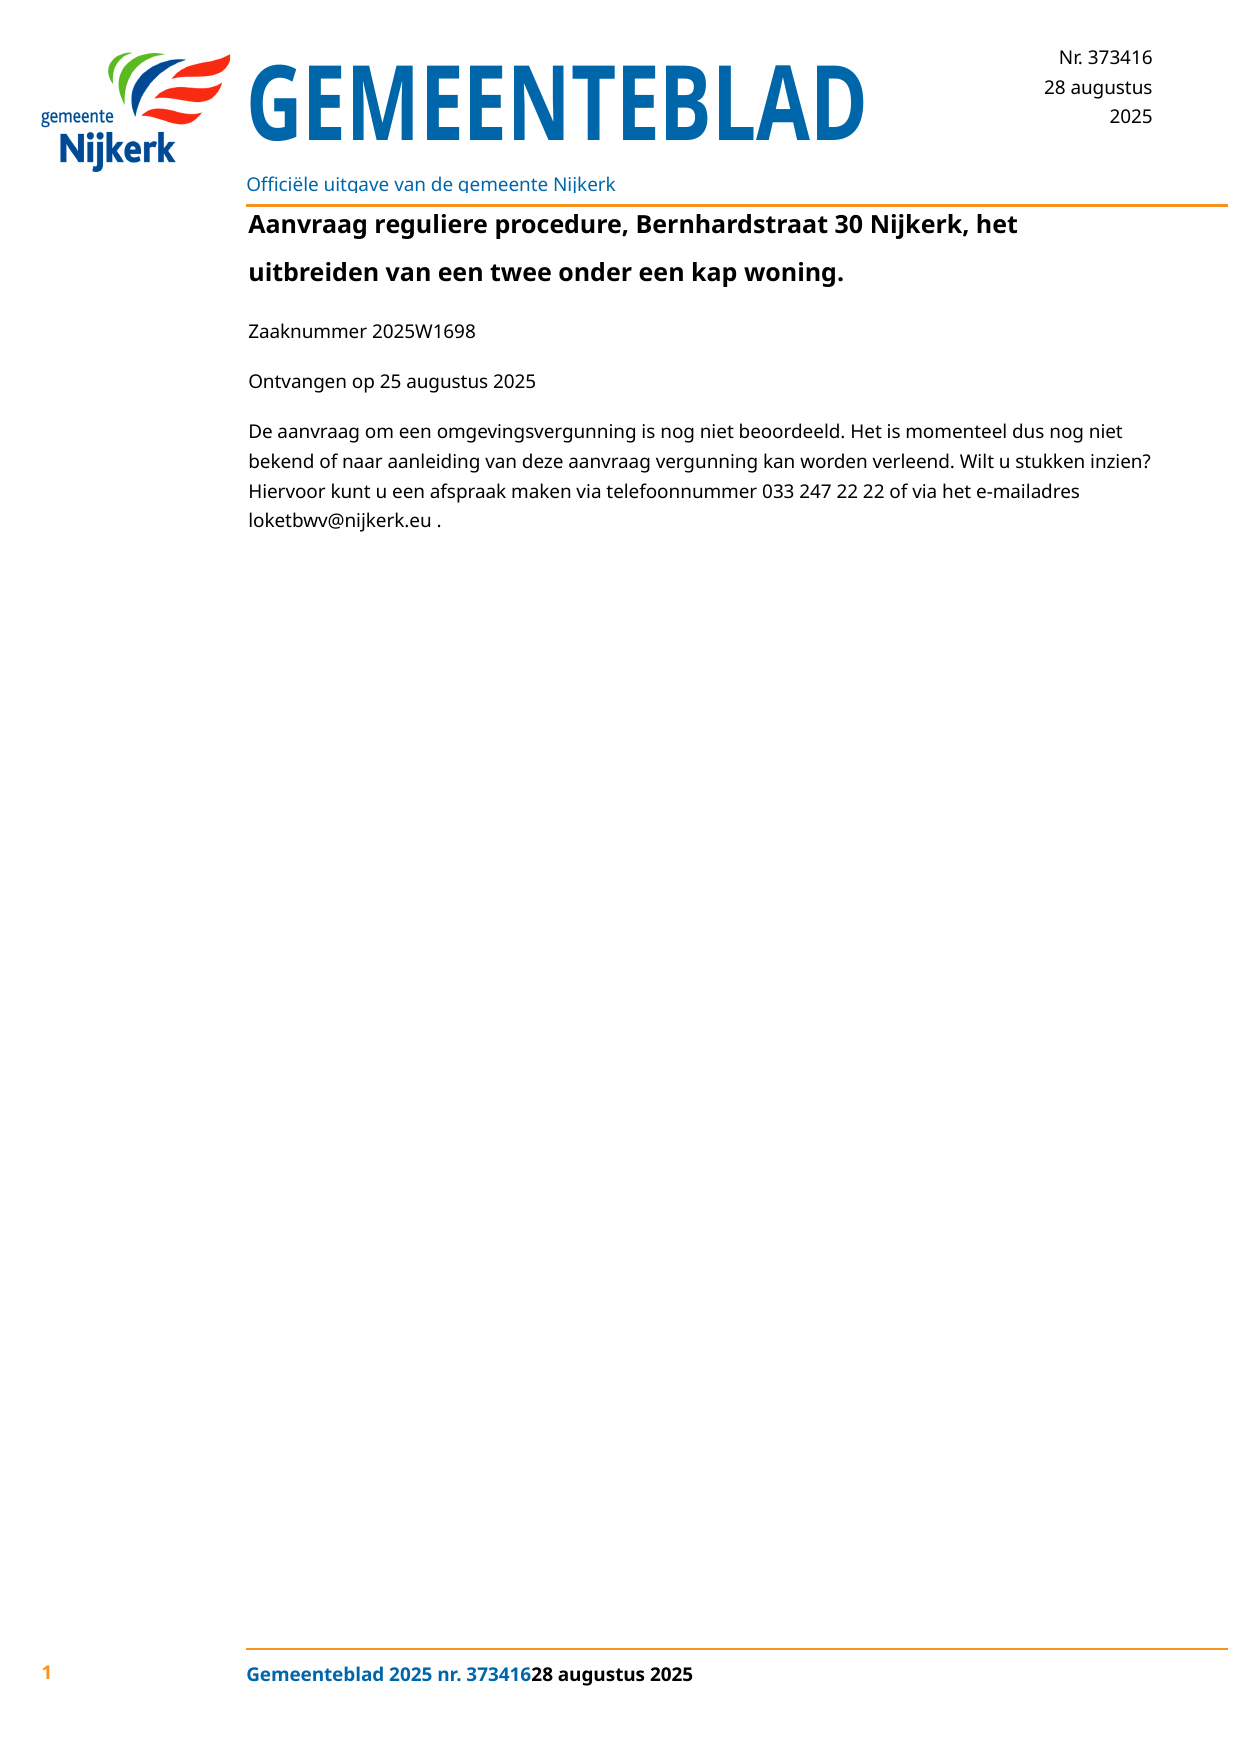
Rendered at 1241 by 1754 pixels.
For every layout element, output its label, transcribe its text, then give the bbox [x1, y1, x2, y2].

text Zaaknummer 2025W1698 [248, 318, 1152, 344]
text De aanvraag om een omgevingsvergunning is nog niet beoordeeld. Het is momenteel dus nog niet bekend of naar aanleiding van deze aanvraag vergunning kan worden verleend. Wilt u stukken inzien? Hiervoor kunt u een afspraak maken via telefoonnummer 033 247 22 22 of via het e-mailadres loketbwv@nijkerk.eu . [248, 419, 1152, 533]
text Ontvangen op 25 augustus 2025 [248, 368, 1152, 394]
picture [41, 47, 231, 172]
text Aanvraag reguliere procedure, Bernhardstraat 30 Nijkerk, het uitbreiden van een twee onder een kap woning. [248, 207, 1152, 288]
